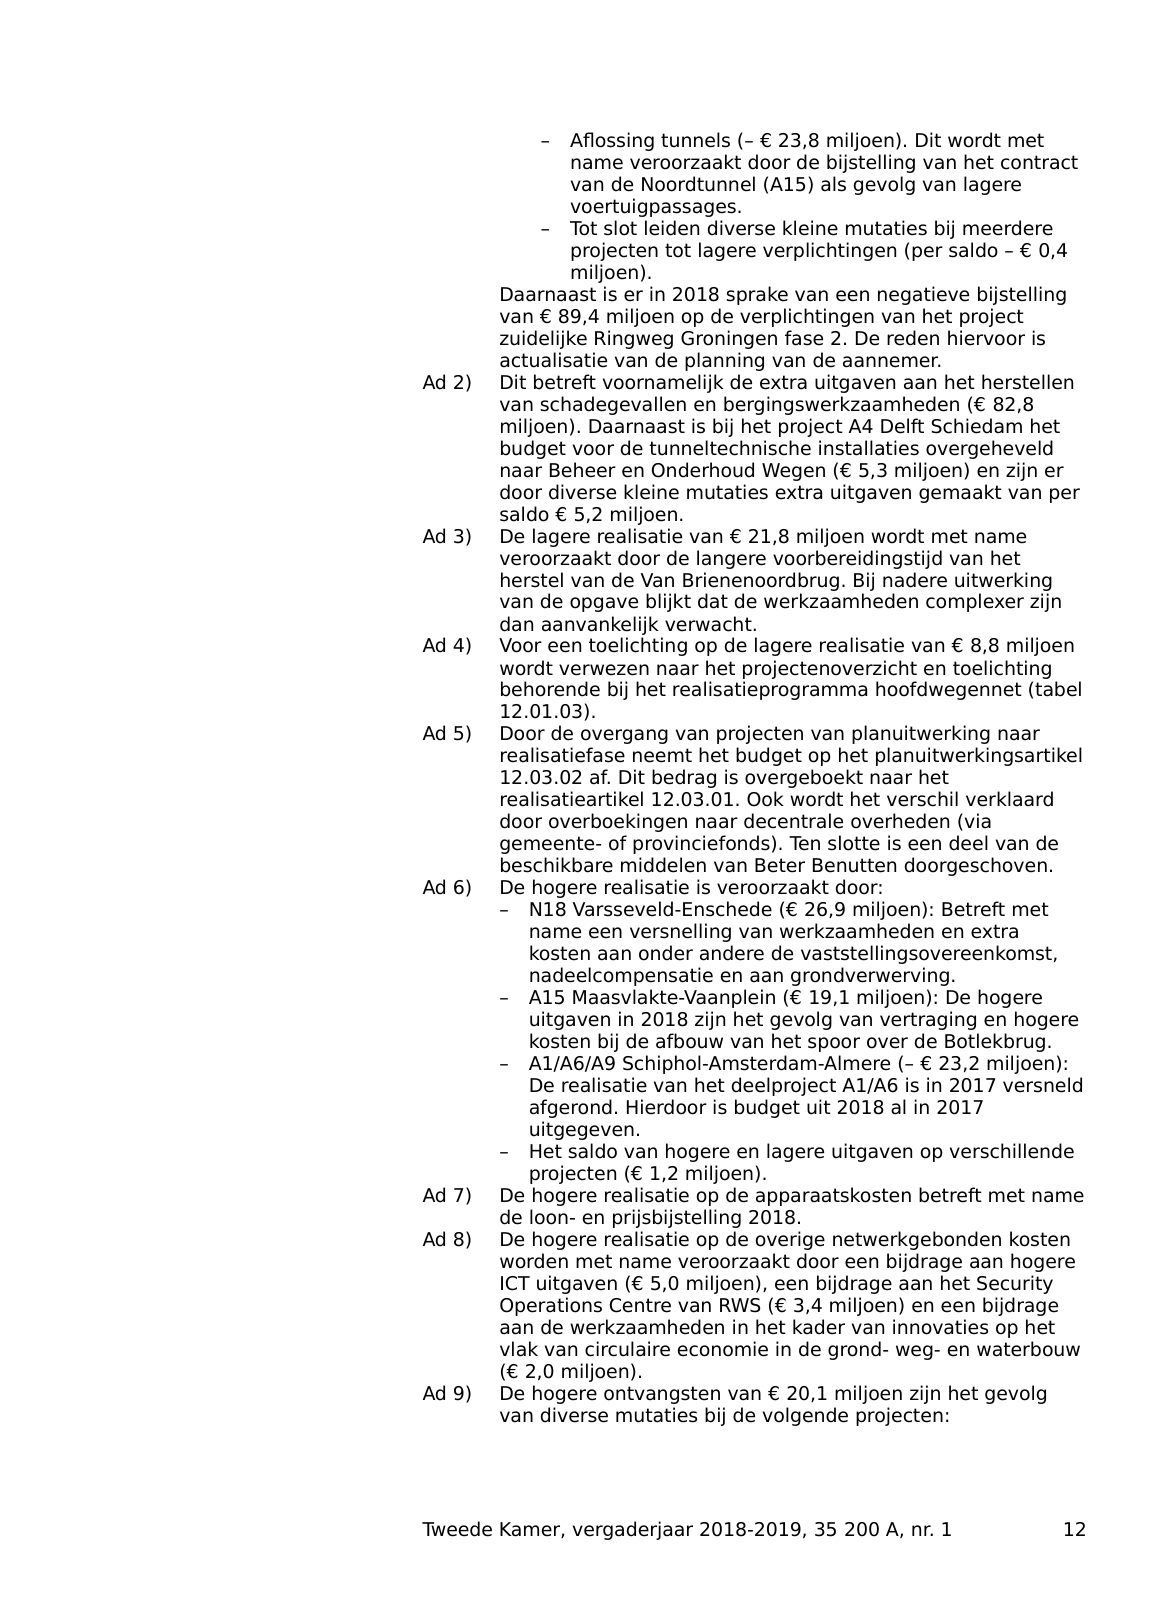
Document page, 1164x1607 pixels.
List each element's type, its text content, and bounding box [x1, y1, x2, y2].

text Ad 2) Dit betreft voornamelijk de extra uitgaven aan het herstellen van schadegevallen en bergingswerkzaamheden (€ 82,8 miljoen). Daarnaast is bij het project A4 Delft Schiedam het budget voor de tunneltechnische installaties overgeheveld naar Beheer en Onderhoud Wegen (€ 5,3 miljoen) en zijn er door diverse kleine mutaties extra uitgaven gemaakt van per saldo € 5,2 miljoen. [422, 372, 1087, 526]
text Ad 8) De hogere realisatie op de overige netwerkgebonden kosten worden met name veroorzaakt door een bijdrage aan hogere ICT uitgaven (€ 5,0 miljoen), een bijdrage aan het Security Operations Centre van RWS (€ 3,4 miljoen) en een bijdrage aan de werkzaamheden in het kader van innovaties op het vlak van circulaire economie in de grond- weg- en waterbouw (€ 2,0 miljoen). [422, 1229, 1087, 1383]
text – Tot slot leiden diverse kleine mutaties bij meerdere projecten tot lagere verplichtingen (per saldo – € 0,4 miljoen). [540, 218, 1087, 284]
text Ad 4) Voor een toelichting op de lagere realisatie van € 8,8 miljoen wordt verwezen naar het projectenoverzicht en toelichting behorende bij het realisatieprogramma hoofdwegennet (tabel 12.01.03). [422, 635, 1087, 723]
text – Aflossing tunnels (– € 23,8 miljoen). Dit wordt met name veroorzaakt door de bijstelling van het contract van de Noordtunnel (A15) als gevolg van lagere voertuigpassages. [540, 130, 1087, 218]
text – A15 Maasvlakte-Vaanplein (€ 19,1 miljoen): De hogere uitgaven in 2018 zijn het gevolg van vertraging en hogere kosten bij de afbouw van het spoor over de Botlekbrug. [499, 987, 1087, 1053]
text Ad 3) De lagere realisatie van € 21,8 miljoen wordt met name veroorzaakt door de langere voorbereidingstijd van het herstel van de Van Brienenoordbrug. Bij nadere uitwerking van de opgave blijkt dat de werkzaamheden complexer zijn dan aanvankelijk verwacht. [422, 526, 1087, 635]
text Ad 9) De hogere ontvangsten van € 20,1 miljoen zijn het gevolg van diverse mutaties bij de volgende projecten: [422, 1383, 1087, 1427]
text Ad 6) De hogere realisatie is veroorzaakt door: [422, 877, 1087, 899]
text Ad 7) De hogere realisatie op de apparaatskosten betreft met name de loon- en prijsbijstelling 2018. [422, 1185, 1087, 1229]
text – Het saldo van hogere en lagere uitgaven op verschillende projecten (€ 1,2 miljoen). [499, 1141, 1087, 1185]
text Ad 5) Door de overgang van projecten van planuitwerking naar realisatiefase neemt het budget op het planuitwerkingsartikel 12.03.02 af. Dit bedrag is overgeboekt naar het realisatieartikel 12.03.01. Ook wordt het verschil verklaard door overboekingen naar decentrale overheden (via gemeente- of provinciefonds). Ten slotte is een deel van de beschikbare middelen van Beter Benutten doorgeschoven. [422, 723, 1087, 877]
text – A1/A6/A9 Schiphol-Amsterdam-Almere (– € 23,2 miljoen): De realisatie van het deelproject A1/A6 is in 2017 versneld afgerond. Hierdoor is budget uit 2018 al in 2017 uitgegeven. [499, 1053, 1087, 1141]
text Daarnaast is er in 2018 sprake van een negatieve bijstelling van € 89,4 miljoen op de verplichtingen van het project zuidelijke Ringweg Groningen fase 2. De reden hiervoor is actualisatie van de planning van de aannemer. [499, 284, 1087, 372]
text – N18 Varsseveld-Enschede (€ 26,9 miljoen): Betreft met name een versnelling van werkzaamheden en extra kosten aan onder andere de vaststellingsovereenkomst, nadeelcompensatie en aan grondverwerving. [499, 899, 1087, 987]
